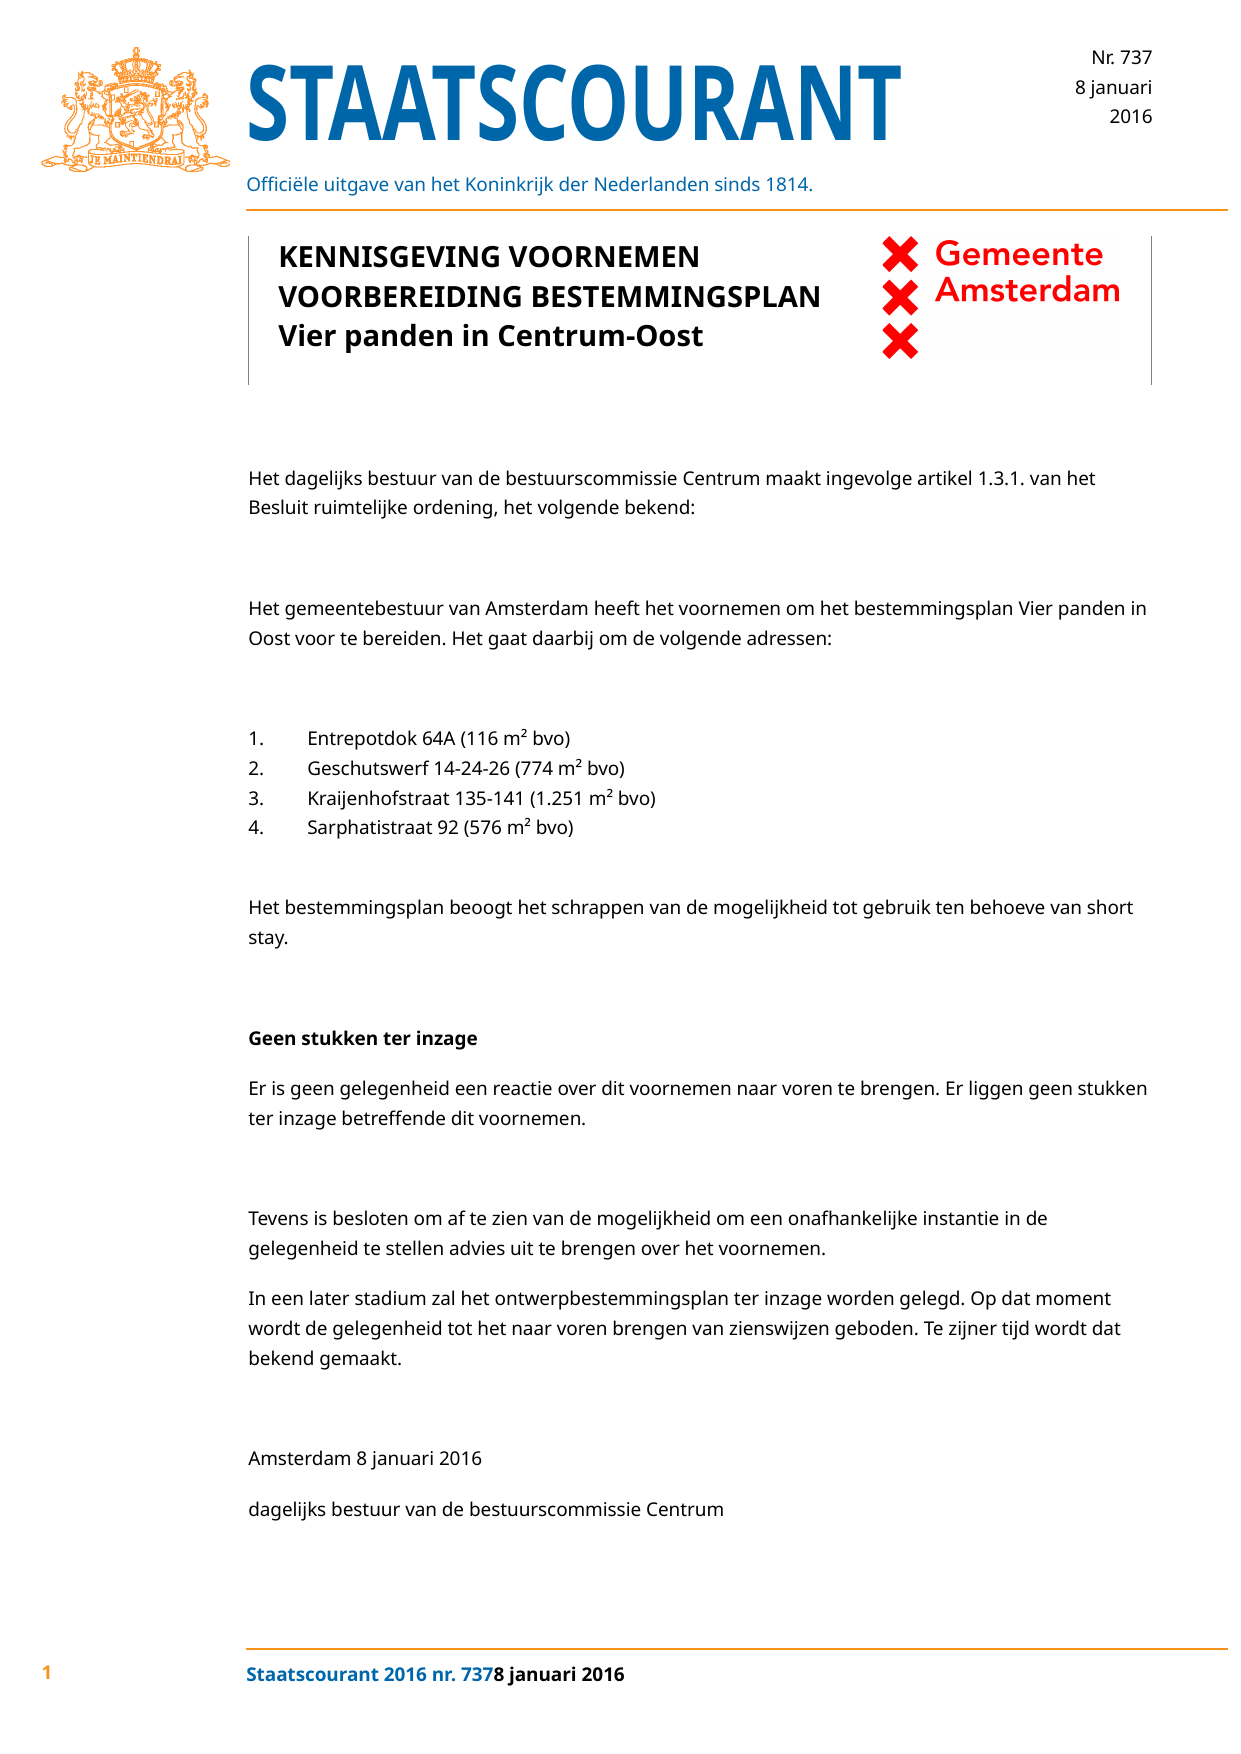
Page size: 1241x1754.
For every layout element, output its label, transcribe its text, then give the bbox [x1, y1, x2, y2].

picture [882, 236, 1119, 359]
text In een later stadium zal het ontwerpbestemmingsplan ter inzage worden gelegd. Op dat moment wordt de gelegenheid tot het naar voren brengen van zienswijzen geboden. Te zijner tijd wordt dat bekend gemaakt. [248, 1286, 1152, 1370]
picture [41, 47, 231, 172]
text Er is geen gelegenheid een reactie over dit voornemen naar voren te brengen. Er liggen geen stukken ter inzage betreffende dit voornemen. [248, 1075, 1152, 1130]
text Amsterdam 8 januari 2016 [248, 1446, 1152, 1471]
text Het bestemmingsplan beoogt het schrappen van de mogelijkheid tot gebruik ten behoeve van short stay. [248, 894, 1152, 949]
text Tevens is besloten om af te zien van de mogelijkheid om een onafhankelijke instantie in de gelegenheid te stellen advies uit te brengen over het voornemen. [248, 1206, 1152, 1261]
table_header KENNISGEVING VOORNEMEN VOORBEREIDING BESTEMMINGSPLAN Vier panden in Centrum-Oost [249, 236, 850, 385]
list Kraijenhofstraat 135-141 (1.251 m² bvo) [248, 785, 1152, 810]
list Entrepotdok 64A (116 m² bvo) [248, 726, 1152, 751]
list Geschutswerf 14-24-26 (774 m² bvo) [248, 755, 1152, 781]
table_header [850, 236, 1151, 385]
text dagelijks bestuur van de bestuurscommissie Centrum [248, 1496, 1152, 1522]
text Het gemeentebestuur van Amsterdam heeft het voornemen om het bestemmingsplan Vier panden in Oost voor te bereiden. Het gaat daarbij om de volgende adressen: [248, 595, 1152, 650]
text Geen stukken ter inzage [248, 1025, 1152, 1050]
text Het dagelijks bestuur van de bestuurscommissie Centrum maakt ingevolge artikel 1.3.1. van het Besluit ruimtelijke ordening, het volgende bekend: [248, 465, 1152, 520]
list Sarphatistraat 92 (576 m² bvo) [248, 814, 1152, 840]
